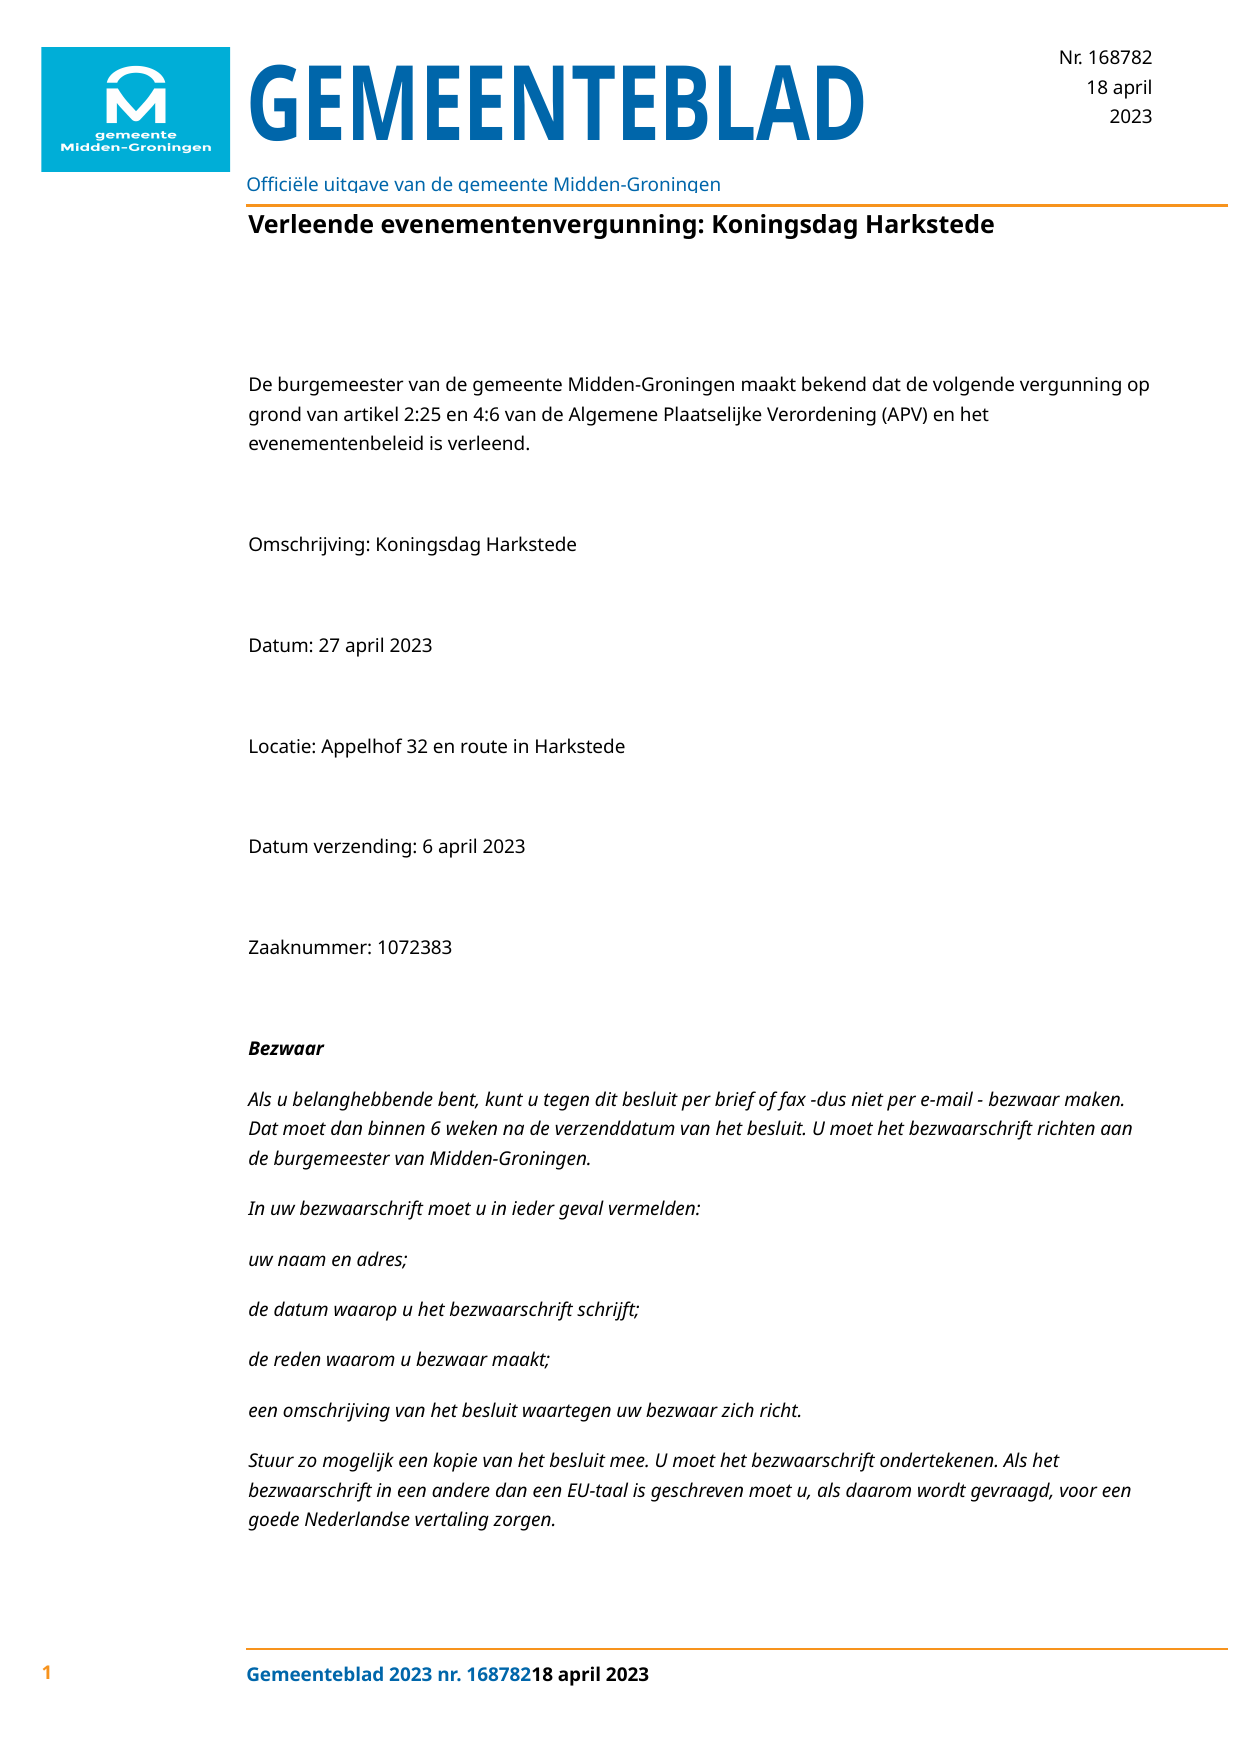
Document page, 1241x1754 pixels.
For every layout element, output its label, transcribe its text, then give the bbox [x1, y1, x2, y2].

text Omschrijving: Koningsdag Harkstede [248, 531, 1152, 557]
text de datum waarop u het bezwaarschrift schrijft; [248, 1296, 1152, 1322]
text In uw bezwaarschrift moet u in ieder geval vermelden: [248, 1195, 1152, 1221]
picture [108, 66, 164, 82]
text een omschrijving van het besluit waartegen uw bezwaar zich richt. [248, 1397, 1152, 1423]
text uw naam en adres; [248, 1246, 1152, 1271]
text Zaaknummer: 1072383 [248, 934, 1152, 960]
text Locatie: Appelhof 32 en route in Harkstede [248, 733, 1152, 758]
text Stuur zo mogelijk een kopie van het besluit mee. U moet het bezwaarschrift ondertekenen. Als het bezwaarschrift in een andere dan een EU-taal is geschreven moet u, als daarom wordt gevraagd, voor een goede Nederlandse vertaling zorgen. [248, 1447, 1152, 1532]
text De burgemeester van de gemeente Midden-Groningen maakt bekend dat de volgende vergunning op grond van artikel 2:25 en 4:6 van de Algemene Plaatselijke Verordening (APV) en het evenementenbeleid is verleend. [248, 371, 1152, 456]
text Bezwaar [248, 1035, 1152, 1061]
text Verleende evenementenvergunning: Koningsdag Harkstede [248, 207, 1152, 241]
text Datum: 27 april 2023 [248, 632, 1152, 658]
picture [184, 146, 190, 153]
text de reden waarom u bezwaar maakt; [248, 1347, 1152, 1372]
text Datum verzending: 6 april 2023 [248, 834, 1152, 859]
text Als u belanghebbende bent, kunt u tegen dit besluit per brief of fax -dus niet per e-mail - bezwaar maken. Dat moet dan binnen 6 weken na de verzenddatum van het besluit. U moet het bezwaarschrift richten aan de burgemeester van Midden-Groningen. [248, 1086, 1152, 1171]
picture [107, 89, 165, 122]
